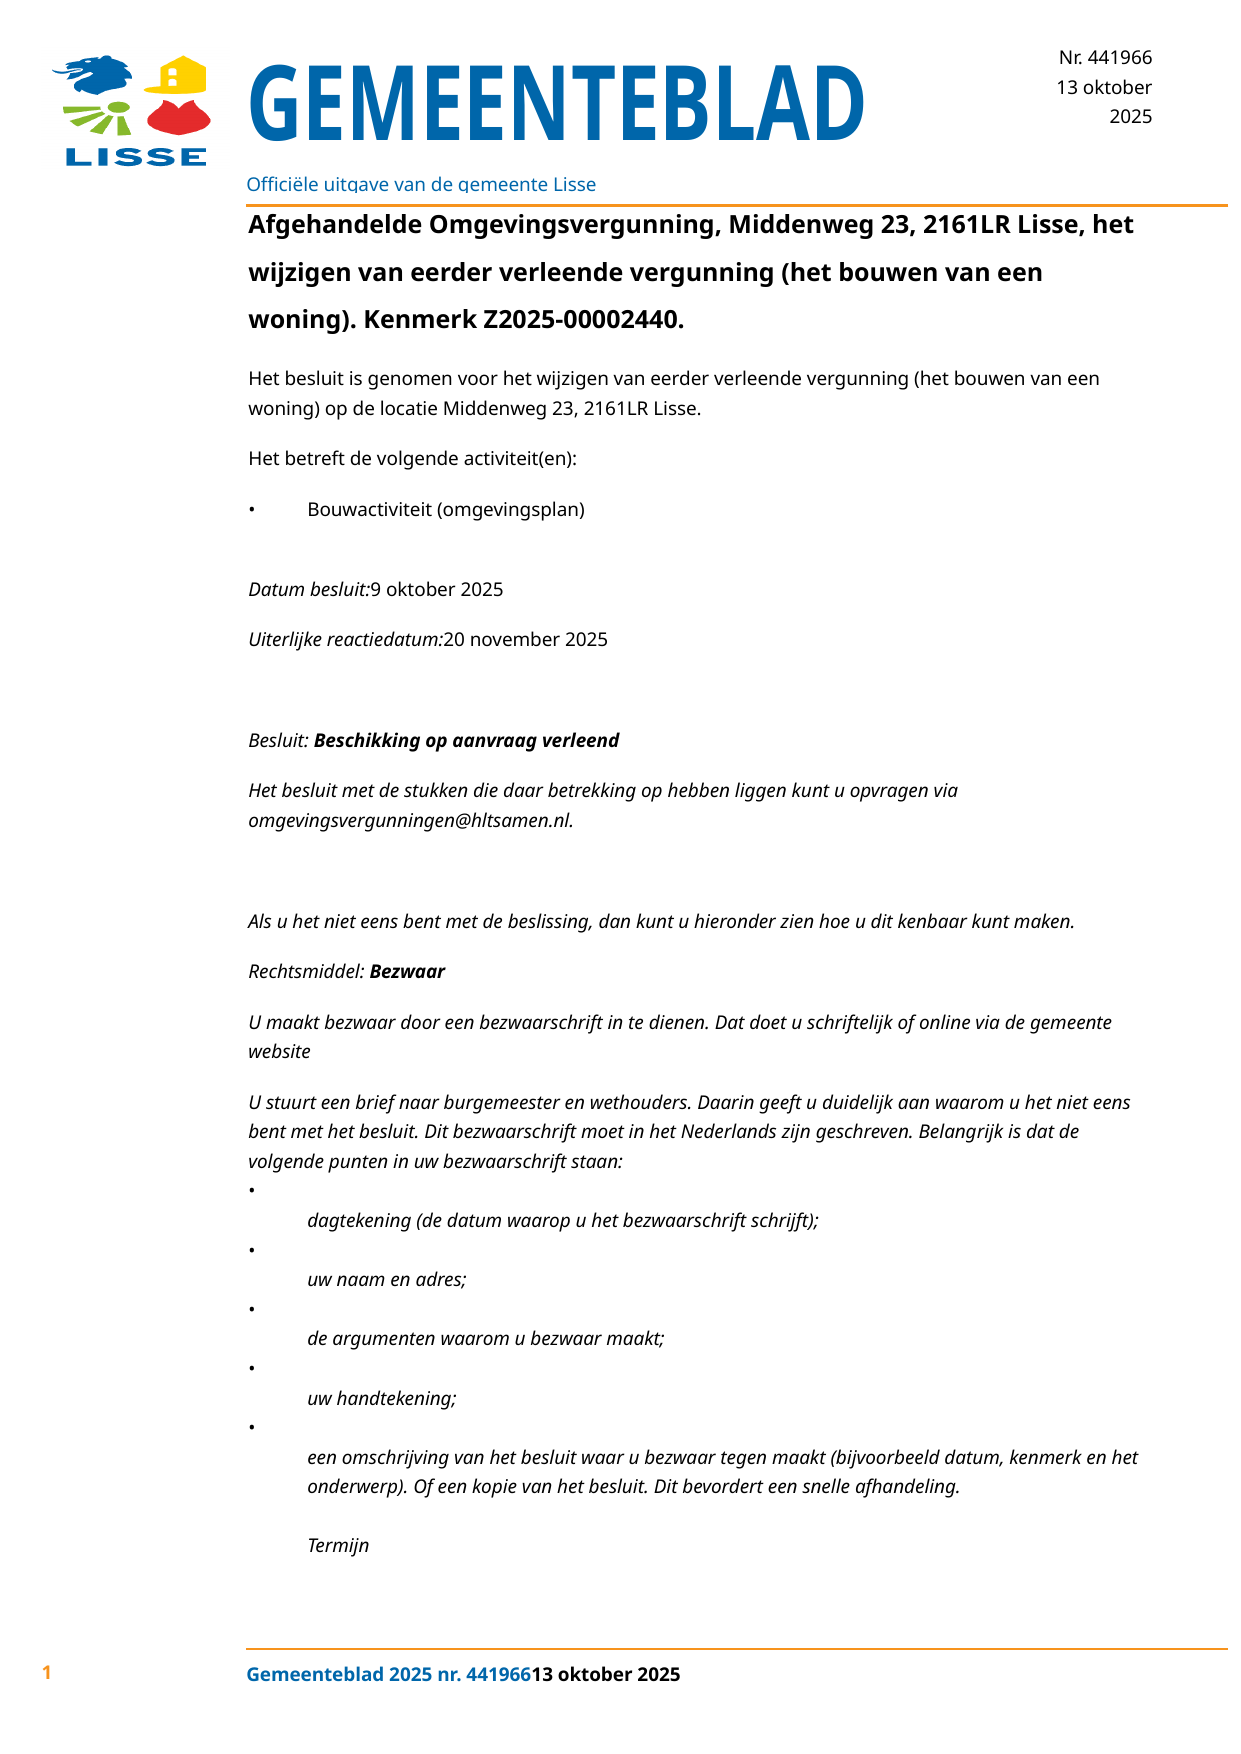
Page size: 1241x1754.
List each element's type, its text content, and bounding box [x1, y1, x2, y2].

list uw handtekening; [248, 1385, 1152, 1410]
picture [41, 47, 231, 172]
text Het betreft de volgende activiteit(en): [248, 446, 1152, 471]
text Het besluit met de stukken die daar betrekking op hebben liggen kunt u opvragen via omgevingsvergunningen@hltsamen.nl. [248, 778, 1152, 833]
list een omschrijving van het besluit waar u bezwaar tegen maakt (bijvoorbeeld datum, kenmerk en het onderwerp). Of een kopie van het besluit. Dit bevordert een snelle afhandeling. [248, 1444, 1152, 1499]
text Uiterlijke reactiedatum:20 november 2025 [248, 626, 1152, 652]
list de argumenten waarom u bezwaar maakt; [248, 1326, 1152, 1351]
text Besluit: Beschikking op aanvraag verleend [248, 727, 1152, 753]
text U maakt bezwaar door een bezwaarschrift in te dienen. Dat doet u schriftelijk of online via de gemeente website [248, 1009, 1152, 1064]
list dagtekening (de datum waarop u het bezwaarschrift schrijft); [248, 1207, 1152, 1233]
text Het besluit is genomen voor het wijzigen van eerder verleende vergunning (het bouwen van een woning) op de locatie Middenweg 23, 2161LR Lisse. [248, 366, 1152, 421]
text Afgehandelde Omgevingsvergunning, Middenweg 23, 2161LR Lisse, het wijzigen van eerder verleende vergunning (het bouwen van een woning). Kenmerk Z2025-00002440. [248, 207, 1152, 336]
list Termijn [248, 1533, 1152, 1558]
text Datum besluit:9 oktober 2025 [248, 576, 1152, 602]
text U stuurt een brief naar burgemeester en wethouders. Daarin geeft u duidelijk aan waarom u het niet eens bent met het besluit. Dit bezwaarschrift moet in het Nederlands zijn geschreven. Belangrijk is dat de volgende punten in uw bezwaarschrift staan: [248, 1089, 1152, 1174]
text Rechtsmiddel: Bezwaar [248, 958, 1152, 984]
text Als u het niet eens bent met de beslissing, dan kunt u hieronder zien hoe u dit kenbaar kunt maken. [248, 908, 1152, 934]
list Bouwactiviteit (omgevingsplan) [248, 496, 1152, 522]
list uw naam en adres; [248, 1266, 1152, 1292]
